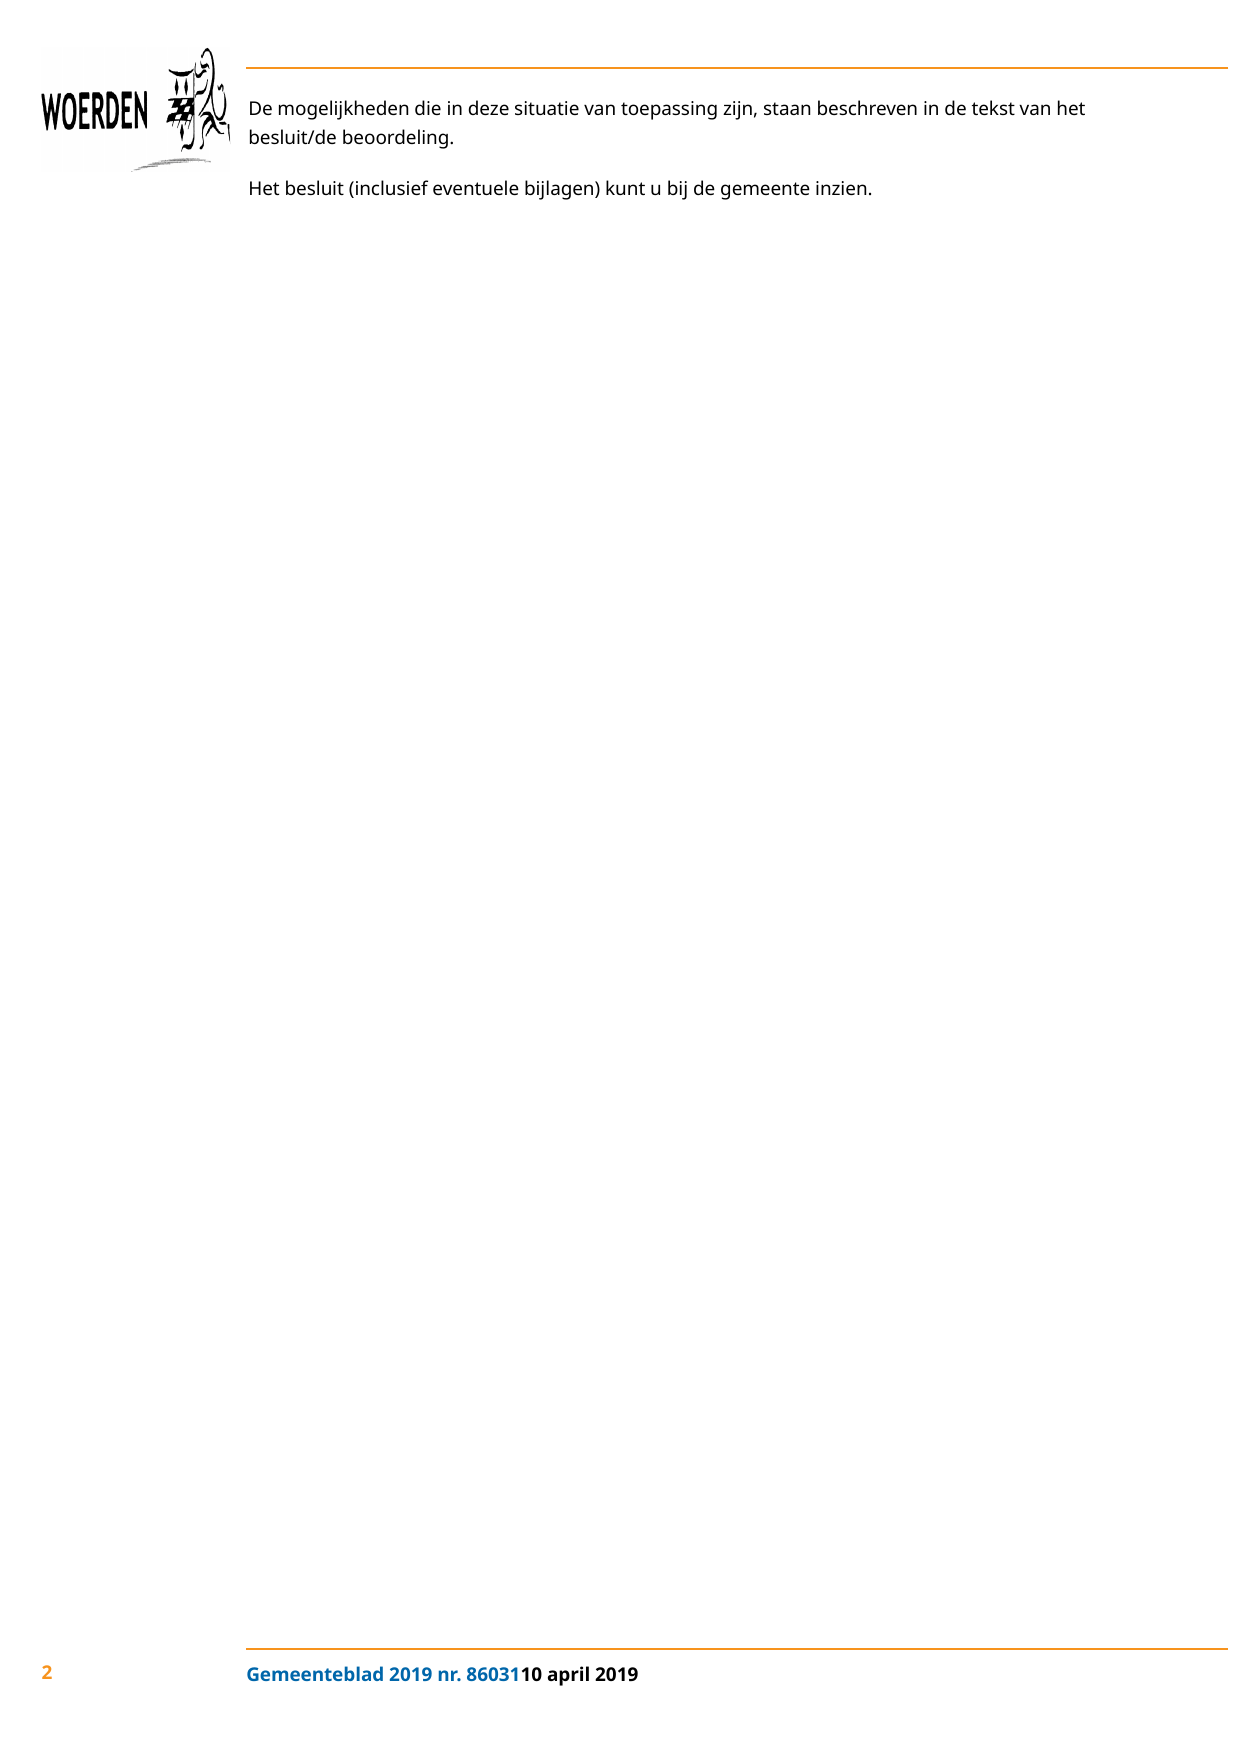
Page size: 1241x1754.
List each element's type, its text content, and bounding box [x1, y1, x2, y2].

picture [41, 47, 231, 172]
text Het besluit (inclusief eventuele bijlagen) kunt u bij de gemeente inzien. [248, 175, 1152, 201]
text De mogelijkheden die in deze situatie van toepassing zijn, staan beschreven in de tekst van het besluit/de beoordeling. [248, 95, 1152, 150]
